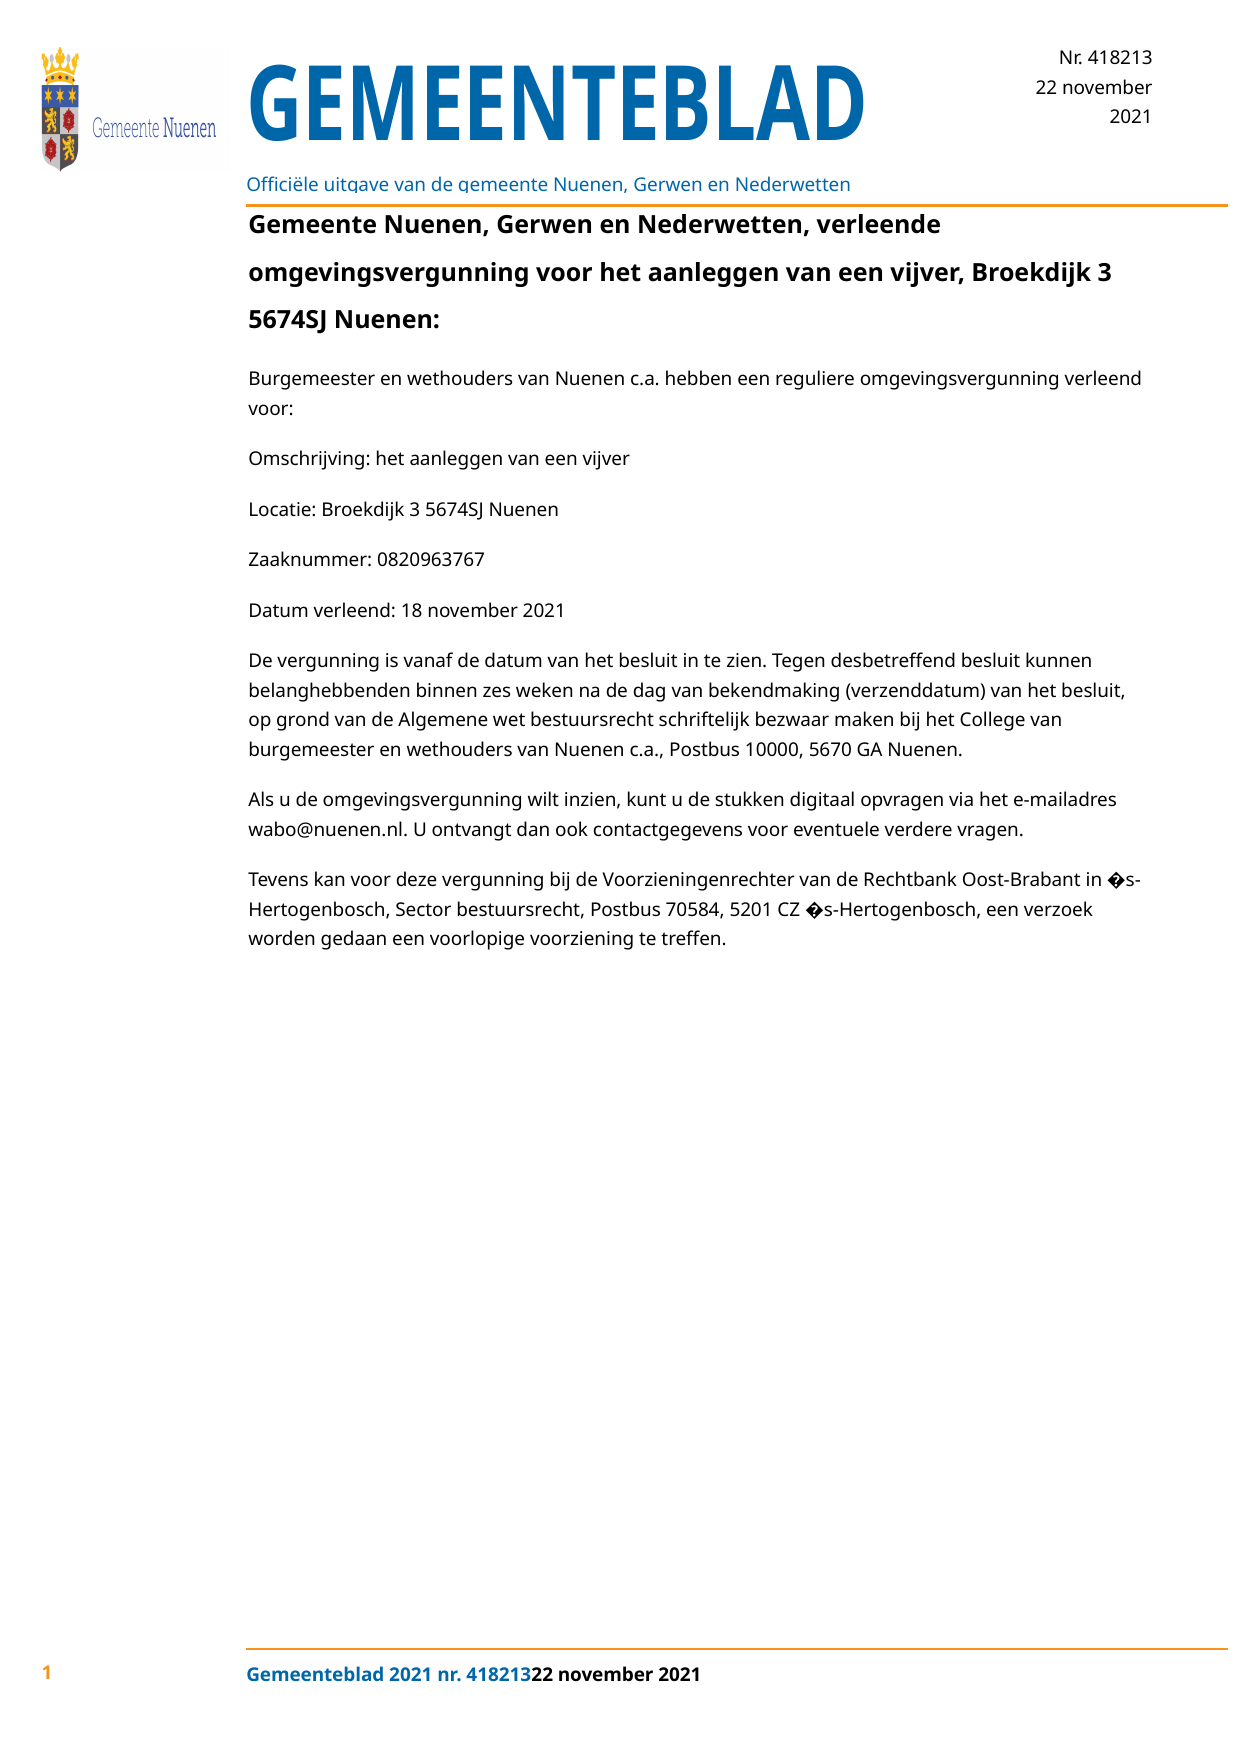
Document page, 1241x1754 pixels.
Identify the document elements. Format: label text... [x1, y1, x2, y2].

text Burgemeester en wethouders van Nuenen c.a. hebben een reguliere omgevingsvergunning verleend voor: [248, 366, 1152, 421]
text Tevens kan voor deze vergunning bij de Voorzieningenrechter van de Rechtbank Oost-Brabant in �s-Hertogenbosch, Sector bestuursrecht, Postbus 70584, 5201 CZ �s-Hertogenbosch, een verzoek worden gedaan een voorlopige voorziening te treffen. [248, 866, 1152, 951]
text Locatie: Broekdijk 3 5674SJ Nuenen [248, 496, 1152, 522]
text De vergunning is vanaf de datum van het besluit in te zien. Tegen desbetreffend besluit kunnen belanghebbenden binnen zes weken na de dag van bekendmaking (verzenddatum) van het besluit, op grond van de Algemene wet bestuursrecht schriftelijk bezwaar maken bij het College van burgemeester en wethouders van Nuenen c.a., Postbus 10000, 5670 GA Nuenen. [248, 647, 1152, 762]
picture [41, 47, 231, 172]
text Zaaknummer: 0820963767 [248, 546, 1152, 572]
text Datum verleend: 18 november 2021 [248, 597, 1152, 622]
text Gemeente Nuenen, Gerwen en Nederwetten, verleende omgevingsvergunning voor het aanleggen van een vijver, Broekdijk 3 5674SJ Nuenen: [248, 207, 1152, 336]
text Omschrijving: het aanleggen van een vijver [248, 446, 1152, 471]
text Als u de omgevingsvergunning wilt inzien, kunt u de stukken digitaal opvragen via het e-mailadres wabo@nuenen.nl. U ontvangt dan ook contactgegevens voor eventuele verdere vragen. [248, 786, 1152, 842]
